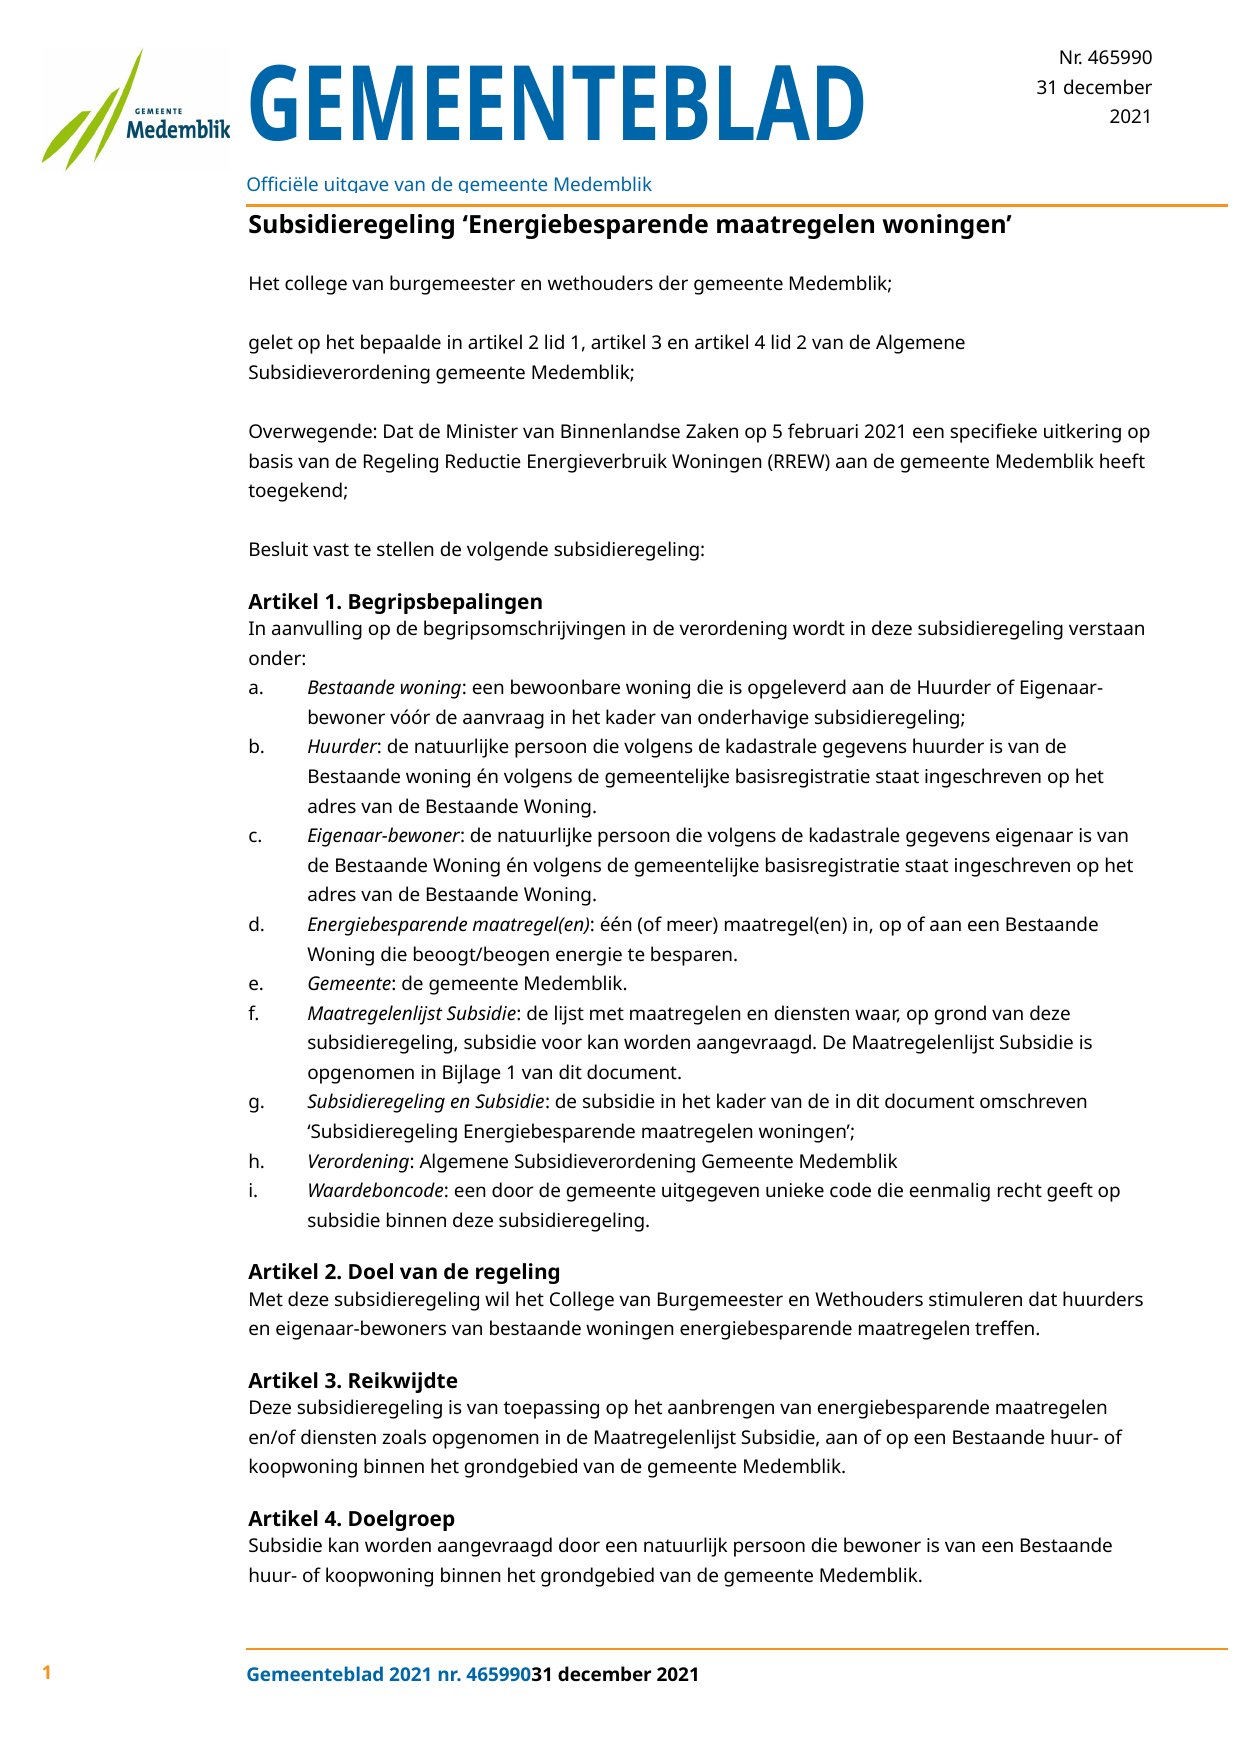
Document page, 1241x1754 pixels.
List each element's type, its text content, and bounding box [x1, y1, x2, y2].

list Energiebesparende maatregel(en): één (of meer) maatregel(en) in, op of aan een Bestaande Woning die beoogt/beogen energie te besparen. [248, 911, 1152, 967]
text Overwegende: Dat de Minister van Binnenlandse Zaken op 5 februari 2021 een specifieke uitkering op basis van de Regeling Reductie Energieverbruik Woningen (RREW) aan de gemeente Medemblik heeft toegekend; [248, 418, 1152, 503]
text Artikel 2. Doel van de regeling [248, 1257, 1152, 1286]
picture [41, 47, 231, 172]
list Eigenaar-bewoner: de natuurlijke persoon die volgens de kadastrale gegevens eigenaar is van de Bestaande Woning én volgens de gemeentelijke basisregistratie staat ingeschreven op het adres van de Bestaande Woning. [248, 822, 1152, 907]
text In aanvulling op de begripsomschrijvingen in de verordening wordt in deze subsidieregeling verstaan onder: [248, 615, 1152, 671]
list Huurder: de natuurlijke persoon die volgens de kadastrale gegevens huurder is van de Bestaande woning én volgens de gemeentelijke basisregistratie staat ingeschreven op het adres van de Bestaande Woning. [248, 734, 1152, 819]
text Artikel 3. Reikwijdte [248, 1366, 1152, 1394]
text Subsidieregeling ‘Energiebesparende maatregelen woningen’ [248, 207, 1152, 241]
list Bestaande woning: een bewoonbare woning die is opgeleverd aan de Huurder of Eigenaar-bewoner vóór de aanvraag in het kader van onderhavige subsidieregeling; [248, 674, 1152, 730]
text Besluit vast te stellen de volgende subsidieregeling: [248, 537, 1152, 562]
list Verordening: Algemene Subsidieverordening Gemeente Medemblik [248, 1148, 1152, 1174]
text gelet op het bepaalde in artikel 2 lid 1, artikel 3 en artikel 4 lid 2 van de Algemene Subsidieverordening gemeente Medemblik; [248, 329, 1152, 385]
list Waardeboncode: een door de gemeente uitgegeven unieke code die eenmalig recht geeft op subsidie binnen deze subsidieregeling. [248, 1177, 1152, 1233]
list Gemeente: de gemeente Medemblik. [248, 970, 1152, 996]
text Met deze subsidieregeling wil het College van Burgemeester en Wethouders stimuleren dat huurders en eigenaar-bewoners van bestaande woningen energiebesparende maatregelen treffen. [248, 1286, 1152, 1341]
text Subsidie kan worden aangevraagd door een natuurlijk persoon die bewoner is van een Bestaande huur- of koopwoning binnen het grondgebied van de gemeente Medemblik. [248, 1532, 1152, 1588]
text Het college van burgemeester en wethouders der gemeente Medemblik; [248, 270, 1152, 296]
list Subsidieregeling en Subsidie: de subsidie in het kader van de in dit document omschreven ‘Subsidieregeling Energiebesparende maatregelen woningen’; [248, 1089, 1152, 1144]
text Artikel 4. Doelgroep [248, 1504, 1152, 1532]
list Maatregelenlijst Subsidie: de lijst met maatregelen en diensten waar, op grond van deze subsidieregeling, subsidie voor kan worden aangevraagd. De Maatregelenlijst Subsidie is opgenomen in Bijlage 1 van dit document. [248, 1000, 1152, 1085]
text Artikel 1. Begripsbepalingen [248, 587, 1152, 615]
text Deze subsidieregeling is van toepassing op het aanbrengen van energiebesparende maatregelen en/of diensten zoals opgenomen in de Maatregelenlijst Subsidie, aan of op een Bestaande huur- of koopwoning binnen het grondgebied van de gemeente Medemblik. [248, 1394, 1152, 1479]
